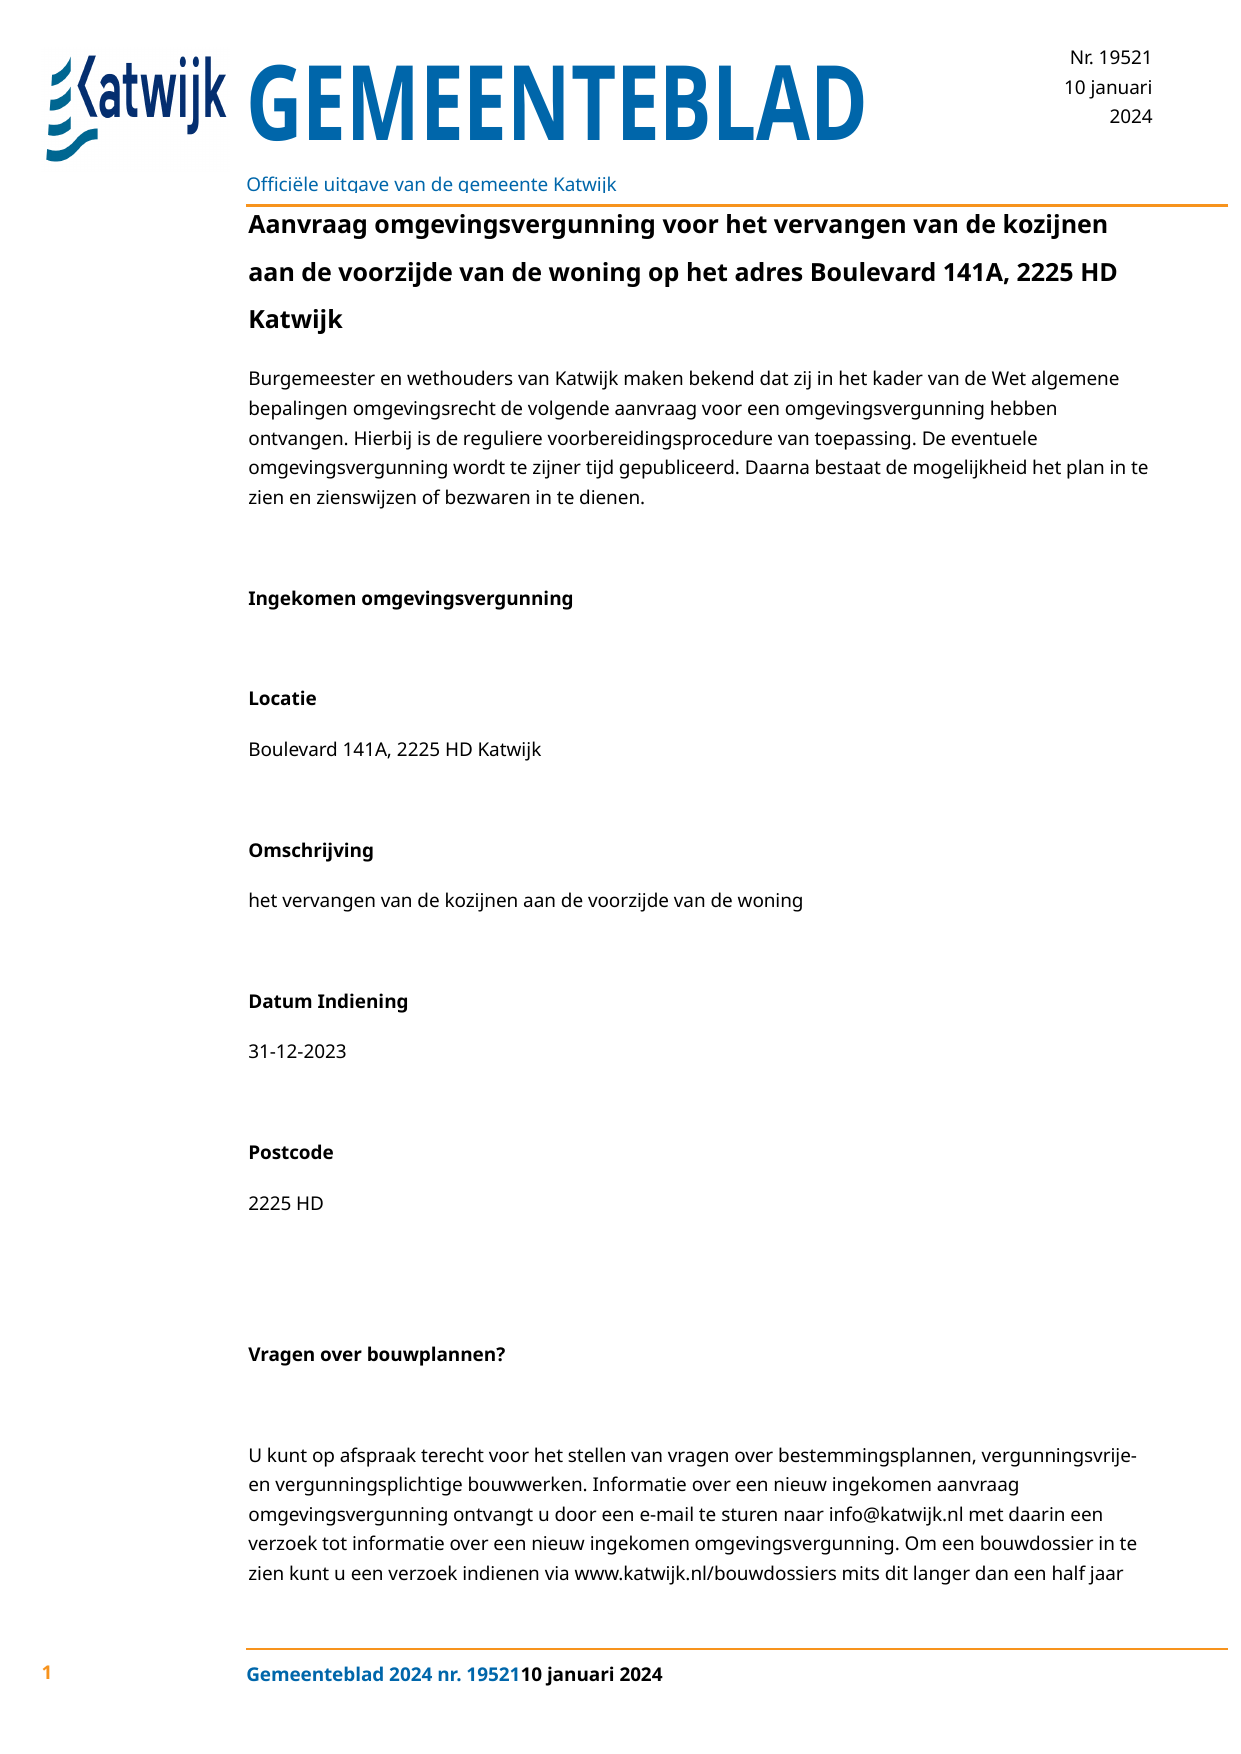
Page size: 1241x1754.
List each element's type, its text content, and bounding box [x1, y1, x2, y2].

text Postcode [248, 1139, 1152, 1165]
text Boulevard 141A, 2225 HD Katwijk [248, 736, 1152, 762]
picture [41, 47, 231, 172]
text het vervangen van de kozijnen aan de voorzijde van de woning [248, 887, 1152, 913]
text Omschrijving [248, 837, 1152, 862]
text Burgemeester en wethouders van Katwijk maken bekend dat zij in het kader van de Wet algemene bepalingen omgevingsrecht de volgende aanvraag voor een omgevingsvergunning hebben ontvangen. Hierbij is de reguliere voorbereidingsprocedure van toepassing. De eventuele omgevingsvergunning wordt te zijner tijd gepubliceerd. Daarna bestaat de mogelijkheid het plan in te zien en zienswijzen of bezwaren in te dienen. [248, 366, 1152, 509]
text Aanvraag omgevingsvergunning voor het vervangen van de kozijnen aan de voorzijde van de woning op het adres Boulevard 141A, 2225 HD Katwijk [248, 207, 1152, 336]
text 2225 HD [248, 1190, 1152, 1215]
text U kunt op afspraak terecht voor het stellen van vragen over bestemmingsplannen, vergunningsvrije- en vergunningsplichtige bouwwerken. Informatie over een nieuw ingekomen aanvraag omgevingsvergunning ontvangt u door een e-mail te sturen naar info@katwijk.nl met daarin een verzoek tot informatie over een nieuw ingekomen omgevingsvergunning. Om een bouwdossier in te zien kunt u een verzoek indienen via www.katwijk.nl/bouwdossiers mits dit langer dan een half jaar [248, 1442, 1152, 1586]
text Ingekomen omgevingsvergunning [248, 585, 1152, 610]
text Datum Indiening [248, 988, 1152, 1014]
text Locatie [248, 686, 1152, 711]
text Vragen over bouwplannen? [248, 1341, 1152, 1367]
text 31-12-2023 [248, 1038, 1152, 1064]
